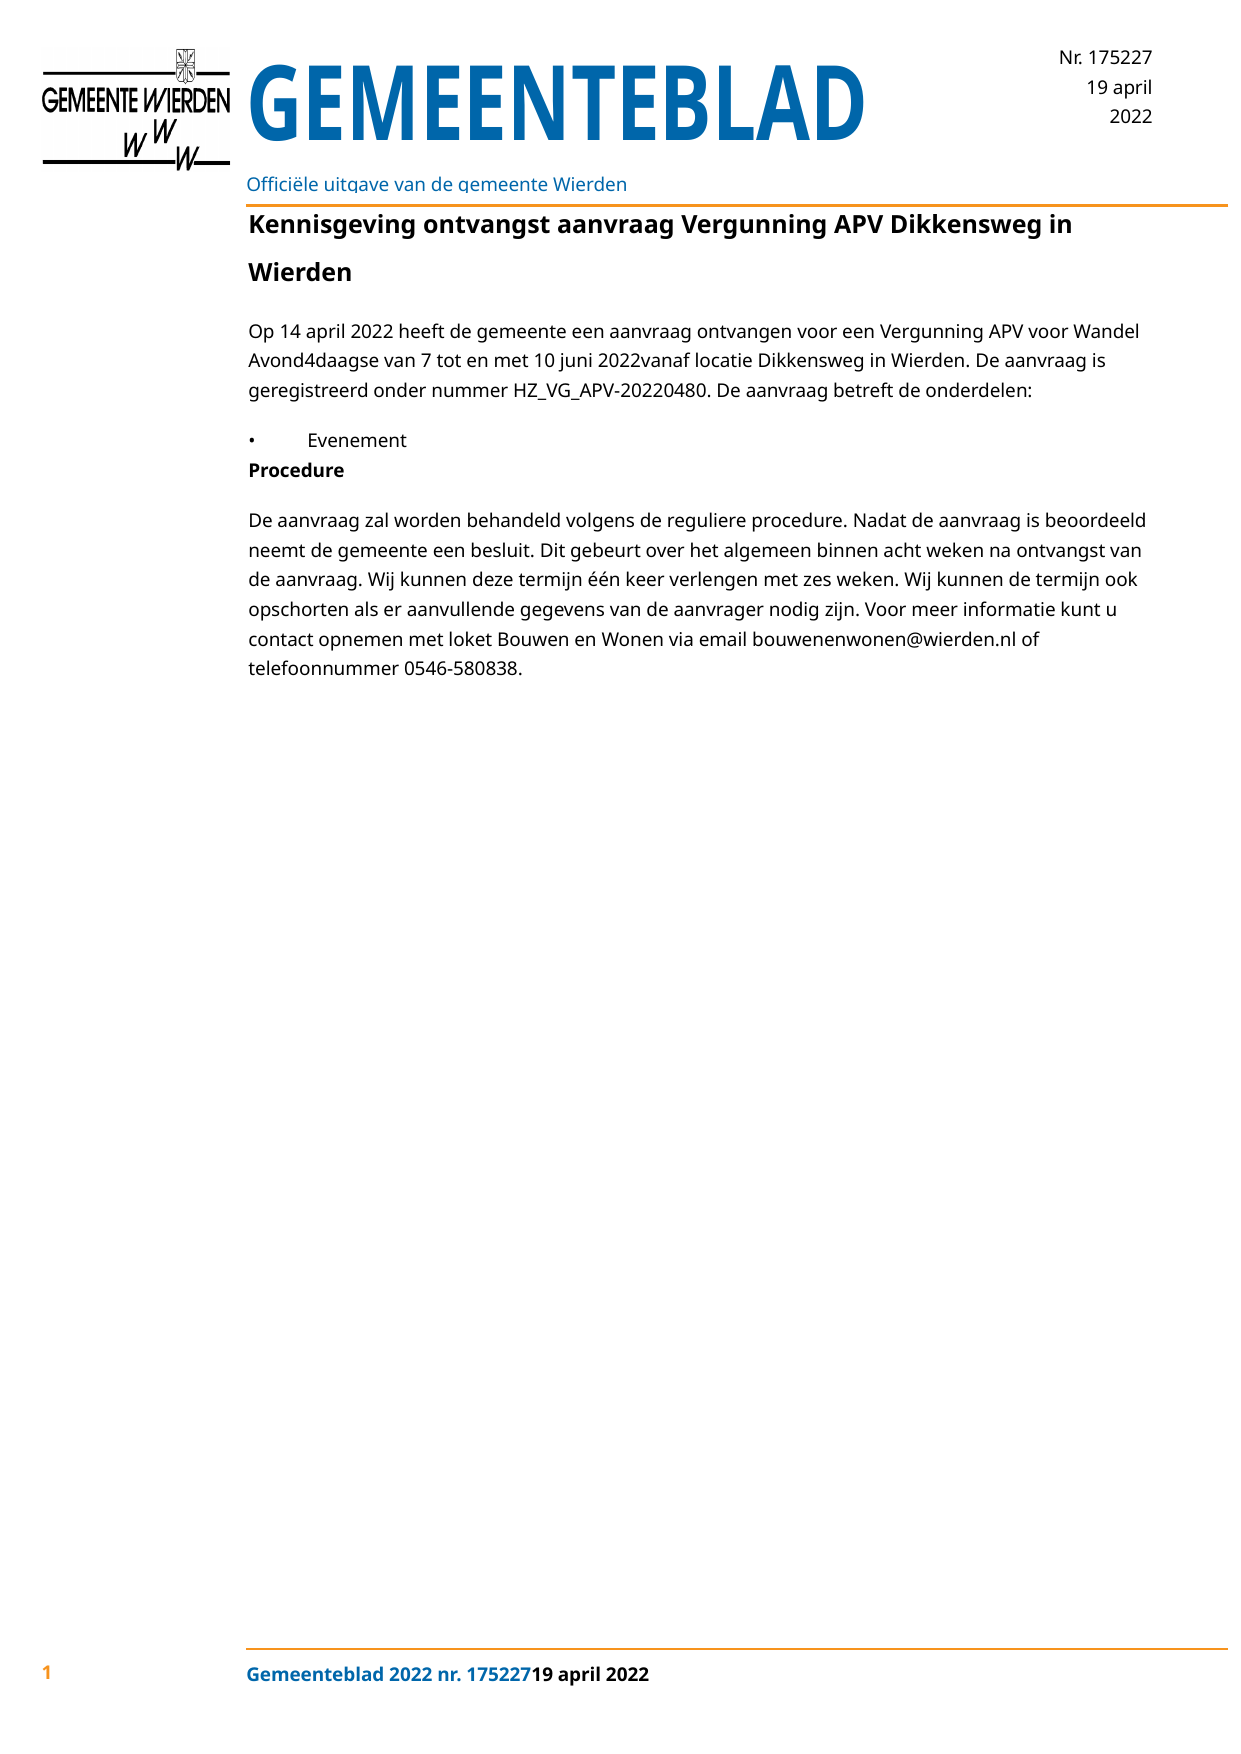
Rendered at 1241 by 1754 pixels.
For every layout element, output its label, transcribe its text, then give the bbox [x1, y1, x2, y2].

picture [41, 47, 231, 172]
text Procedure [248, 457, 1152, 483]
text Op 14 april 2022 heeft de gemeente een aanvraag ontvangen voor een Vergunning APV voor Wandel Avond4daagse van 7 tot en met 10 juni 2022vanaf locatie Dikkensweg in Wierden. De aanvraag is geregistreerd onder nummer HZ_VG_APV-20220480. De aanvraag betreft de onderdelen: [248, 318, 1152, 403]
list Evenement [248, 427, 1152, 453]
text De aanvraag zal worden behandeld volgens de reguliere procedure. Nadat de aanvraag is beoordeeld neemt de gemeente een besluit. Dit gebeurt over het algemeen binnen acht weken na ontvangst van de aanvraag. Wij kunnen deze termijn één keer verlengen met zes weken. Wij kunnen de termijn ook opschorten als er aanvullende gegevens van de aanvrager nodig zijn. Voor meer informatie kunt u contact opnemen met loket Bouwen en Wonen via email bouwenenwonen@wierden.nl of telefoonnummer 0546-580838. [248, 507, 1152, 681]
text Kennisgeving ontvangst aanvraag Vergunning APV Dikkensweg in Wierden [248, 207, 1152, 288]
